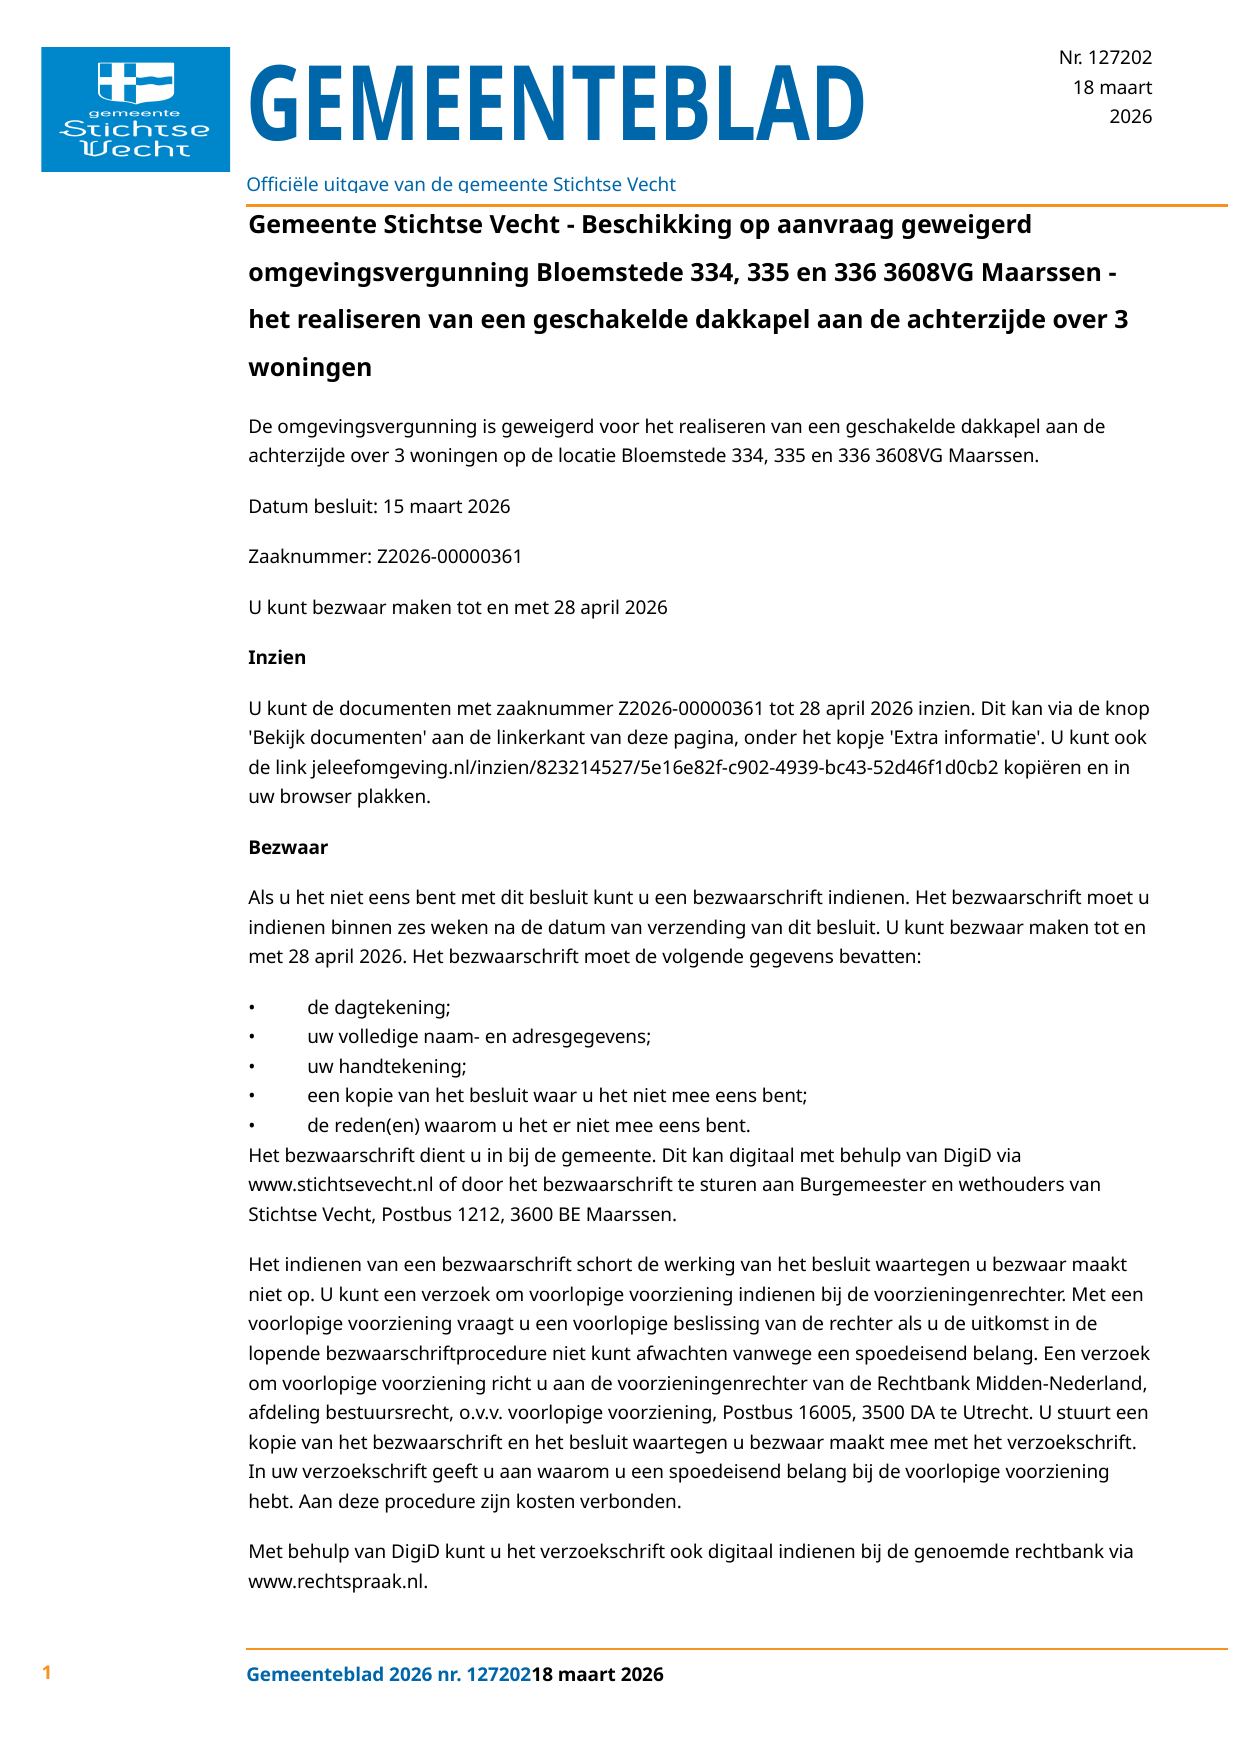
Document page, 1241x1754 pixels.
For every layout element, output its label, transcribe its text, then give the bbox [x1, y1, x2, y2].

picture [99, 63, 135, 101]
text Inzien [248, 644, 1152, 670]
list de reden(en) waarom u het er niet mee eens bent. [248, 1112, 1152, 1138]
list uw handtekening; [248, 1053, 1152, 1079]
picture [137, 63, 174, 103]
text Het bezwaarschrift dient u in bij de gemeente. Dit kan digitaal met behulp van DigiD via www.stichtsevecht.nl of door het bezwaarschrift te sturen aan Burgemeester en wethouders van Stichtse Vecht, Postbus 1212, 3600 BE Maarssen. [248, 1142, 1152, 1227]
list een kopie van het besluit waar u het niet mee eens bent; [248, 1083, 1152, 1108]
text De omgevingsvergunning is geweigerd voor het realiseren van een geschakelde dakkapel aan de achterzijde over 3 woningen op de locatie Bloemstede 334, 335 en 336 3608VG Maarssen. [248, 413, 1152, 468]
text Het indienen van een bezwaarschrift schort de werking van het besluit waartegen u bezwaar maakt niet op. U kunt een verzoek om voorlopige voorziening indienen bij de voorzieningenrechter. Met een voorlopige voorziening vraagt u een voorlopige beslissing van de rechter als u de uitkomst in de lopende bezwaarschriftprocedure niet kunt afwachten vanwege een spoedeisend belang. Een verzoek om voorlopige voorziening richt u aan de voorzieningenrechter van de Rechtbank Midden-Nederland, afdeling bestuursrecht, o.v.v. voorlopige voorziening, Postbus 16005, 3500 DA te Utrecht. U stuurt een kopie van het bezwaarschrift en het besluit waartegen u bezwaar maakt mee met het verzoekschrift. In uw verzoekschrift geeft u aan waarom u een spoedeisend belang bij de voorlopige voorziening hebt. Aan deze procedure zijn kosten verbonden. [248, 1251, 1152, 1514]
list de dagtekening; [248, 994, 1152, 1020]
text Zaaknummer: Z2026-00000361 [248, 543, 1152, 569]
text Met behulp van DigiD kunt u het verzoekschrift ook digitaal indienen bij de genoemde rechtbank via www.rechtspraak.nl. [248, 1538, 1152, 1594]
text Gemeente Stichtse Vecht - Beschikking op aanvraag geweigerd omgevingsvergunning Bloemstede 334, 335 en 336 3608VG Maarssen - het realiseren van een geschakelde dakkapel aan de achterzijde over 3 woningen [248, 207, 1152, 384]
text U kunt bezwaar maken tot en met 28 april 2026 [248, 594, 1152, 620]
text Bezwaar [248, 834, 1152, 860]
list uw volledige naam- en adresgegevens; [248, 1023, 1152, 1049]
text U kunt de documenten met zaaknummer Z2026-00000361 tot 28 april 2026 inzien. Dit kan via de knop 'Bekijk documenten' aan de linkerkant van deze pagina, onder het kopje 'Extra informatie'. U kunt ook de link jeleefomgeving.nl/inzien/823214527/5e16e82f-c902-4939-bc43-52d46f1d0cb2 kopiëren en in uw browser plakken. [248, 695, 1152, 809]
text Datum besluit: 15 maart 2026 [248, 493, 1152, 519]
text Als u het niet eens bent met dit besluit kunt u een bezwaarschrift indienen. Het bezwaarschrift moet u indienen binnen zes weken na de datum van verzending van dit besluit. U kunt bezwaar maken tot en met 28 april 2026. Het bezwaarschrift moet de volgende gegevens bevatten: [248, 884, 1152, 969]
